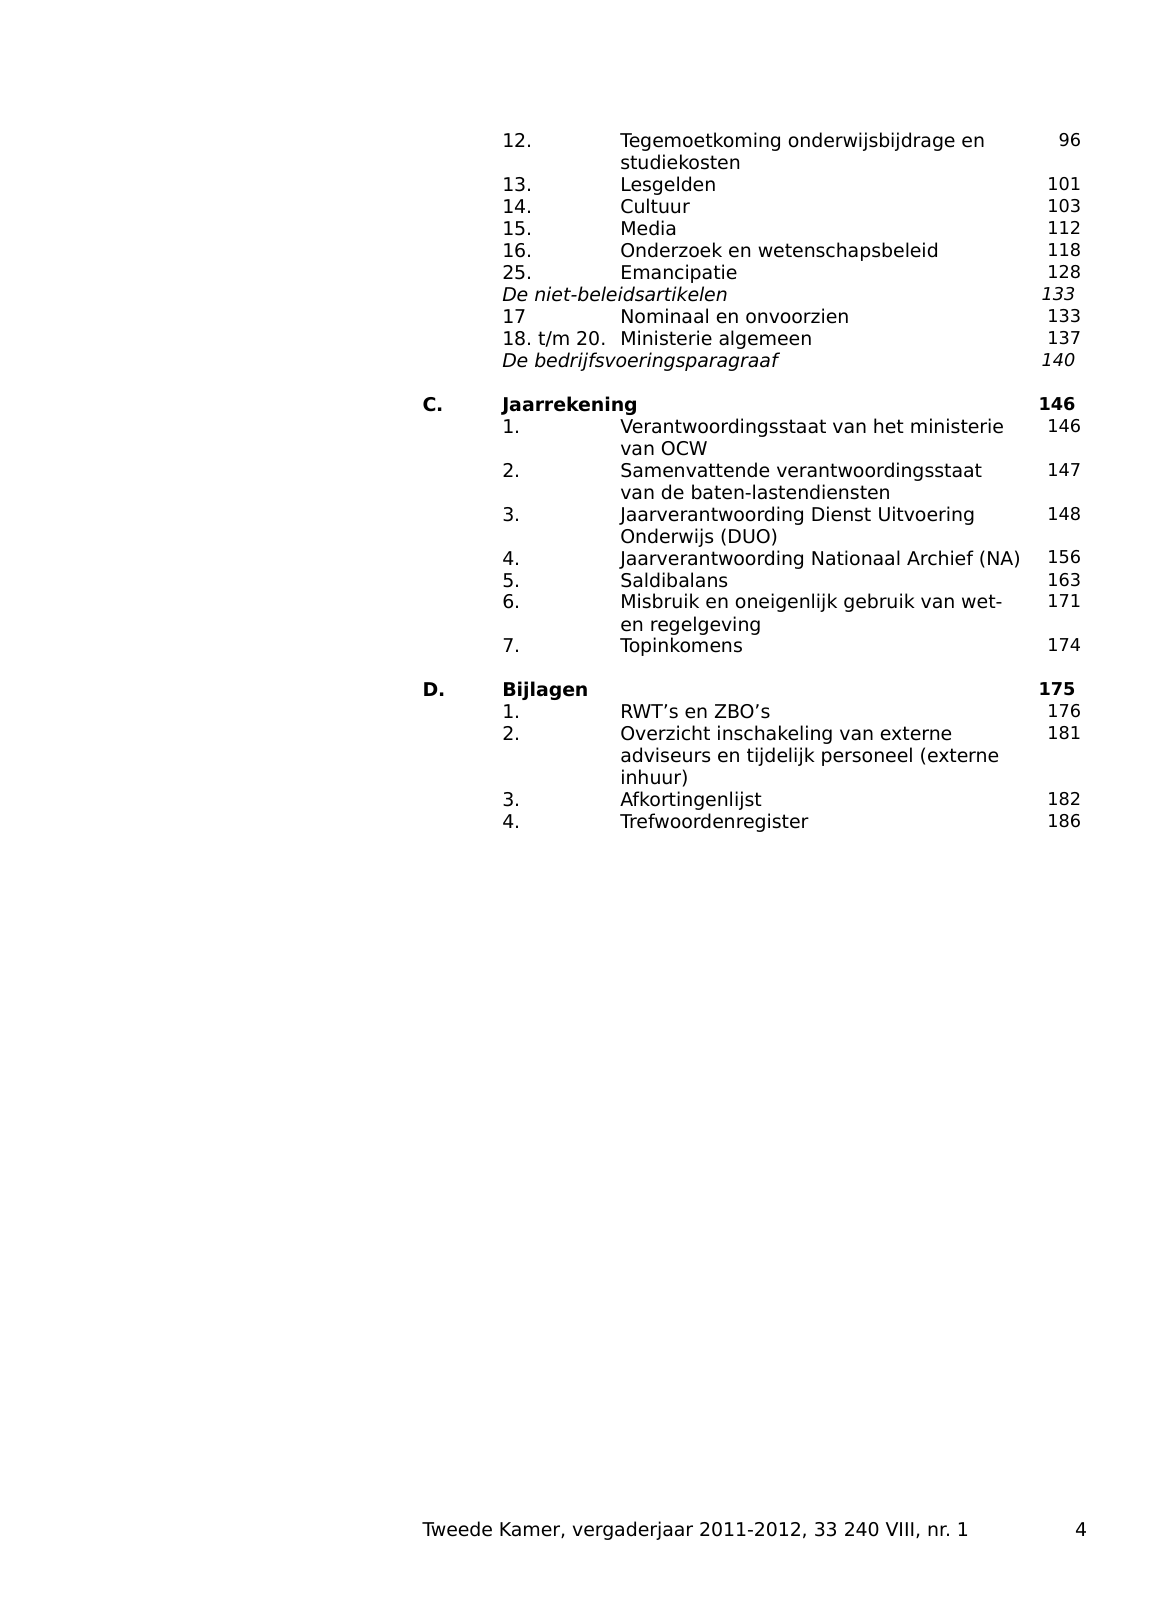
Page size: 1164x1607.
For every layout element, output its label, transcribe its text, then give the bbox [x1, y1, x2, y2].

table_cell 3. [496, 789, 614, 811]
table_cell Emancipatie [614, 262, 1027, 284]
table_cell 1. [496, 701, 614, 723]
table_cell Onderzoek en wetenschapsbeleid [614, 240, 1027, 262]
table_cell 13. [496, 174, 614, 196]
table_cell [496, 372, 1027, 394]
table_cell Topinkomens [614, 635, 1027, 657]
table_cell Misbruik en oneigenlijk gebruik van wet- en regelgeving [614, 591, 1027, 635]
table_cell 156 [1028, 548, 1087, 569]
table_cell [422, 130, 496, 174]
table_cell Saldibalans [614, 570, 1027, 591]
table_cell Samenvattende verantwoordingsstaat van de baten-lastendiensten [614, 460, 1027, 503]
table_cell 128 [1028, 262, 1087, 284]
table_cell 171 [1028, 591, 1087, 635]
table_cell [1028, 372, 1087, 394]
table_cell [422, 372, 496, 394]
table_cell Overzicht inschakeling van externe adviseurs en tijdelijk personeel (externe inhuur) [614, 723, 1027, 789]
table_cell 18. t/m 20. [496, 328, 614, 350]
table_cell [422, 635, 496, 657]
table_cell C. [422, 394, 496, 416]
table_cell [422, 570, 496, 591]
table_cell 176 [1028, 701, 1087, 723]
table_cell Jaarverantwoording Nationaal Archief (NA) [614, 548, 1027, 569]
table_cell 14. [496, 196, 614, 218]
table_cell D. [422, 679, 496, 701]
table_cell 147 [1028, 460, 1087, 503]
table_cell 16. [496, 240, 614, 262]
table_cell 112 [1028, 218, 1087, 240]
table_cell 2. [496, 460, 614, 503]
table_cell [422, 306, 496, 328]
table_cell [422, 789, 496, 811]
table_cell [422, 240, 496, 262]
table_cell De niet-beleidsartikelen [496, 284, 1027, 306]
table_cell Verantwoordingsstaat van het ministerie van OCW [614, 416, 1027, 459]
table_cell Nominaal en onvoorzien [614, 306, 1027, 328]
table_cell [422, 504, 496, 547]
table_cell [496, 658, 1027, 679]
table_cell [422, 460, 496, 503]
table_cell [422, 284, 496, 306]
table_cell [422, 723, 496, 789]
table_cell 174 [1028, 635, 1087, 657]
table_cell [422, 811, 496, 833]
table_cell [422, 262, 496, 284]
table_cell 17 [496, 306, 614, 328]
table_cell 137 [1028, 328, 1087, 350]
table_cell [422, 548, 496, 569]
table_cell [422, 218, 496, 240]
table_cell 103 [1028, 196, 1087, 218]
table_cell 146 [1028, 416, 1087, 459]
table_cell Media [614, 218, 1027, 240]
table_cell 12. [496, 130, 614, 174]
table_cell RWT’s en ZBO’s [614, 701, 1027, 723]
table_cell 182 [1028, 789, 1087, 811]
table_cell 25. [496, 262, 614, 284]
table_cell 3. [496, 504, 614, 547]
table_cell Bijlagen [496, 679, 1027, 701]
table_cell 1. [496, 416, 614, 459]
table_cell [422, 416, 496, 459]
table_cell Lesgelden [614, 174, 1027, 196]
table_cell Cultuur [614, 196, 1027, 218]
table_cell 175 [1028, 679, 1087, 701]
table_cell 133 [1028, 306, 1087, 328]
table_cell 163 [1028, 570, 1087, 591]
table_cell 133 [1028, 284, 1087, 306]
table_cell [422, 658, 496, 679]
table_cell 101 [1028, 174, 1087, 196]
table_cell [422, 174, 496, 196]
table_cell De bedrijfsvoeringsparagraaf [496, 350, 1027, 372]
table_cell 5. [496, 570, 614, 591]
table_cell 148 [1028, 504, 1087, 547]
table_cell Jaarverantwoording Dienst Uitvoering Onderwijs (DUO) [614, 504, 1027, 547]
table_cell Afkortingenlijst [614, 789, 1027, 811]
table_cell Ministerie algemeen [614, 328, 1027, 350]
table_cell 186 [1028, 811, 1087, 833]
table_cell [422, 591, 496, 635]
table_cell Tegemoetkoming onderwijsbijdrage en studiekosten [614, 130, 1027, 174]
table_cell 118 [1028, 240, 1087, 262]
table_cell 6. [496, 591, 614, 635]
table_cell Jaarrekening [496, 394, 1027, 416]
table_cell 96 [1028, 130, 1087, 174]
table_cell 181 [1028, 723, 1087, 789]
table_cell 2. [496, 723, 614, 789]
table_cell [422, 701, 496, 723]
table_cell Trefwoordenregister [614, 811, 1027, 833]
table_cell [422, 196, 496, 218]
table_cell 140 [1028, 350, 1087, 372]
table_cell [1028, 658, 1087, 679]
table_cell 4. [496, 548, 614, 569]
table_cell 15. [496, 218, 614, 240]
table_cell [422, 328, 496, 350]
table_cell 146 [1028, 394, 1087, 416]
table_cell [422, 350, 496, 372]
table_cell 4. [496, 811, 614, 833]
table_cell 7. [496, 635, 614, 657]
